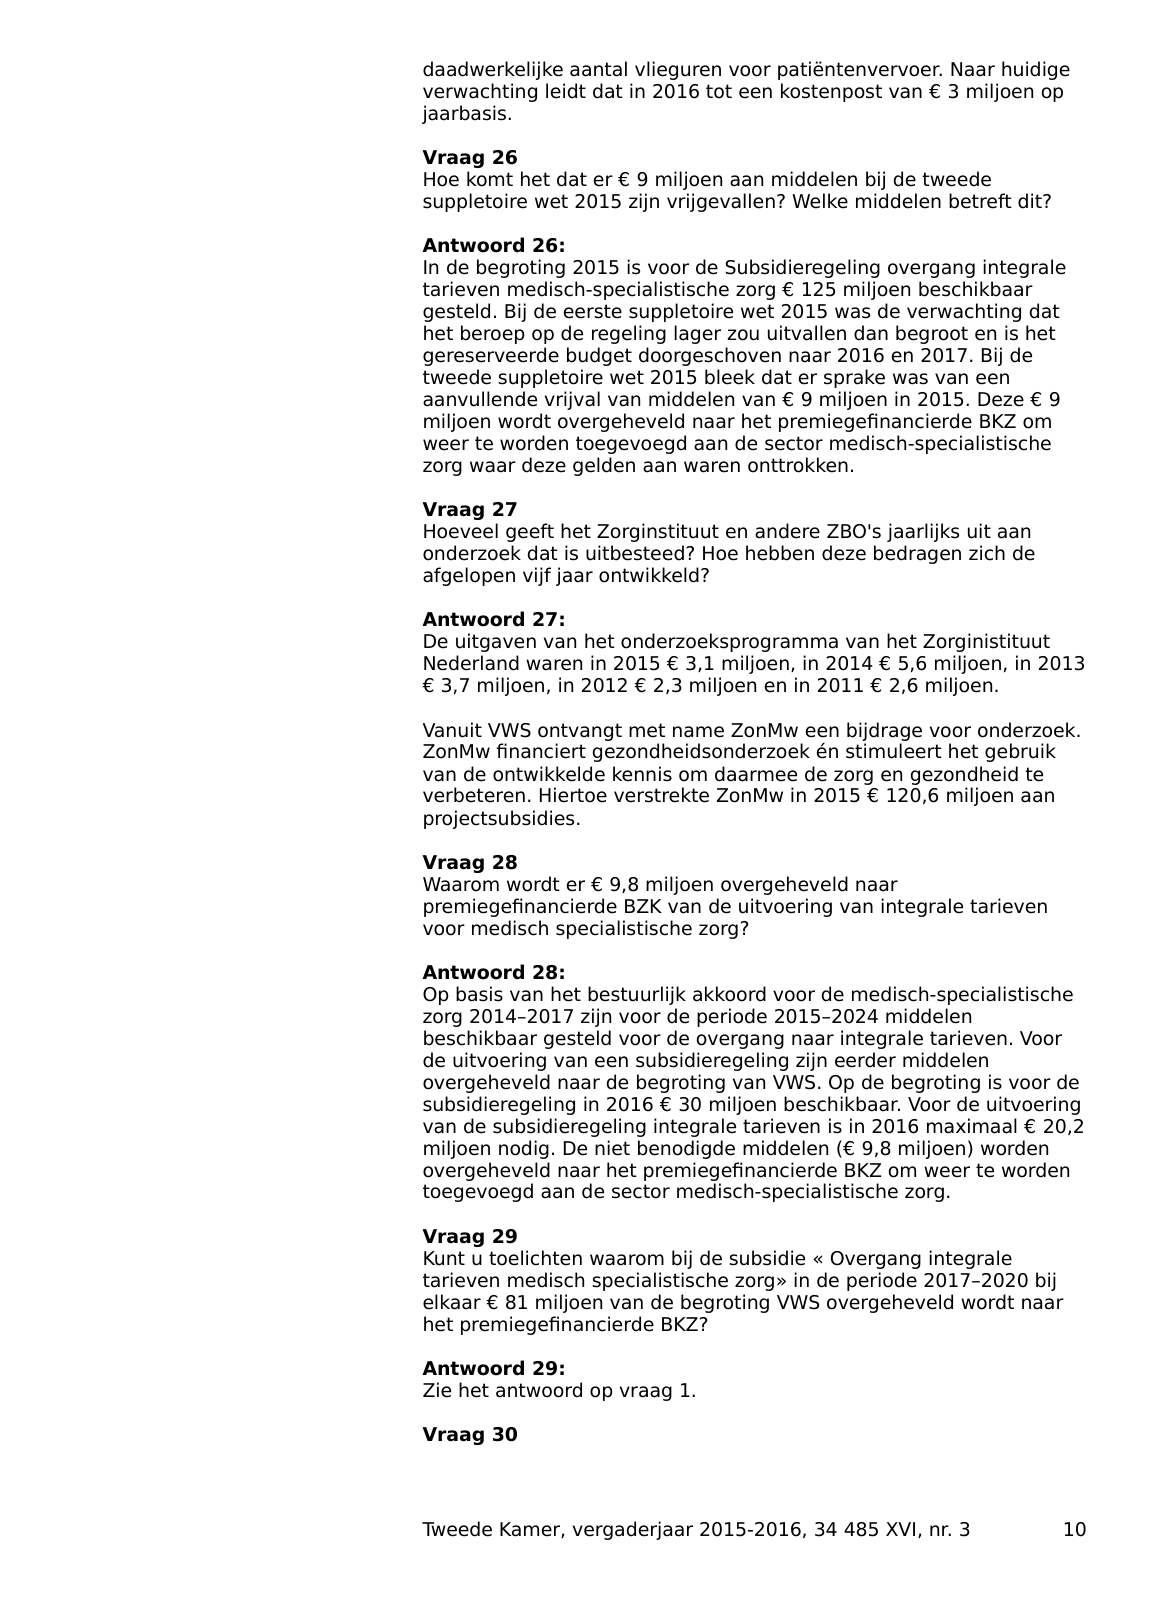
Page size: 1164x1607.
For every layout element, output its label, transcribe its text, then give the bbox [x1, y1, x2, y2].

text Vraag 30 [422, 1424, 1087, 1446]
text Vanuit VWS ontvangt met name ZonMw een bijdrage voor onderzoek. ZonMw financiert gezondheidsonderzoek én stimuleert het gebruik van de ontwikkelde kennis om daarmee de zorg en gezondheid te verbeteren. Hiertoe verstrekte ZonMw in 2015 € 120,6 miljoen aan projectsubsidies. [422, 719, 1087, 829]
text Waarom wordt er € 9,8 miljoen overgeheveld naar premiegefinancierde BZK van de uitvoering van integrale tarieven voor medisch specialistische zorg? [422, 873, 1087, 939]
text De uitgaven van het onderzoeksprogramma van het Zorginistituut Nederland waren in 2015 € 3,1 miljoen, in 2014 € 5,6 miljoen, in 2013 € 3,7 miljoen, in 2012 € 2,3 miljoen en in 2011 € 2,6 miljoen. [422, 631, 1087, 697]
text Antwoord 26: [422, 235, 1087, 257]
text Vraag 26 [422, 147, 1087, 169]
text daadwerkelijke aantal vlieguren voor patiëntenvervoer. Naar huidige verwachting leidt dat in 2016 tot een kostenpost van € 3 miljoen op jaarbasis. [422, 59, 1087, 125]
text Vraag 27 [422, 499, 1087, 521]
text Vraag 29 [422, 1226, 1087, 1248]
text Antwoord 27: [422, 609, 1087, 631]
text In de begroting 2015 is voor de Subsidieregeling overgang integrale tarieven medisch-specialistische zorg € 125 miljoen beschikbaar gesteld. Bij de eerste suppletoire wet 2015 was de verwachting dat het beroep op de regeling lager zou uitvallen dan begroot en is het gereserveerde budget doorgeschoven naar 2016 en 2017. Bij de tweede suppletoire wet 2015 bleek dat er sprake was van een aanvullende vrijval van middelen van € 9 miljoen in 2015. Deze € 9 miljoen wordt overgeheveld naar het premiegefinancierde BKZ om weer te worden toegevoegd aan de sector medisch-specialistische zorg waar deze gelden aan waren onttrokken. [422, 257, 1087, 477]
text Hoe komt het dat er € 9 miljoen aan middelen bij de tweede suppletoire wet 2015 zijn vrijgevallen? Welke middelen betreft dit? [422, 169, 1087, 213]
text Hoeveel geeft het Zorginstituut en andere ZBO's jaarlijks uit aan onderzoek dat is uitbesteed? Hoe hebben deze bedragen zich de afgelopen vijf jaar ontwikkeld? [422, 521, 1087, 587]
text Op basis van het bestuurlijk akkoord voor de medisch-specialistische zorg 2014–2017 zijn voor de periode 2015–2024 middelen beschikbaar gesteld voor de overgang naar integrale tarieven. Voor de uitvoering van een subsidieregeling zijn eerder middelen overgeheveld naar de begroting van VWS. Op de begroting is voor de subsidieregeling in 2016 € 30 miljoen beschikbaar. Voor de uitvoering van de subsidieregeling integrale tarieven is in 2016 maximaal € 20,2 miljoen nodig. De niet benodigde middelen (€ 9,8 miljoen) worden overgeheveld naar het premiegefinancierde BKZ om weer te worden toegevoegd aan de sector medisch-specialistische zorg. [422, 984, 1087, 1203]
text Zie het antwoord op vraag 1. [422, 1380, 1087, 1402]
text Vraag 28 [422, 852, 1087, 873]
text Kunt u toelichten waarom bij de subsidie « Overgang integrale tarieven medisch specialistische zorg» in de periode 2017–2020 bij elkaar € 81 miljoen van de begroting VWS overgeheveld wordt naar het premiegefinancierde BKZ? [422, 1248, 1087, 1336]
text Antwoord 28: [422, 962, 1087, 984]
text Antwoord 29: [422, 1358, 1087, 1380]
